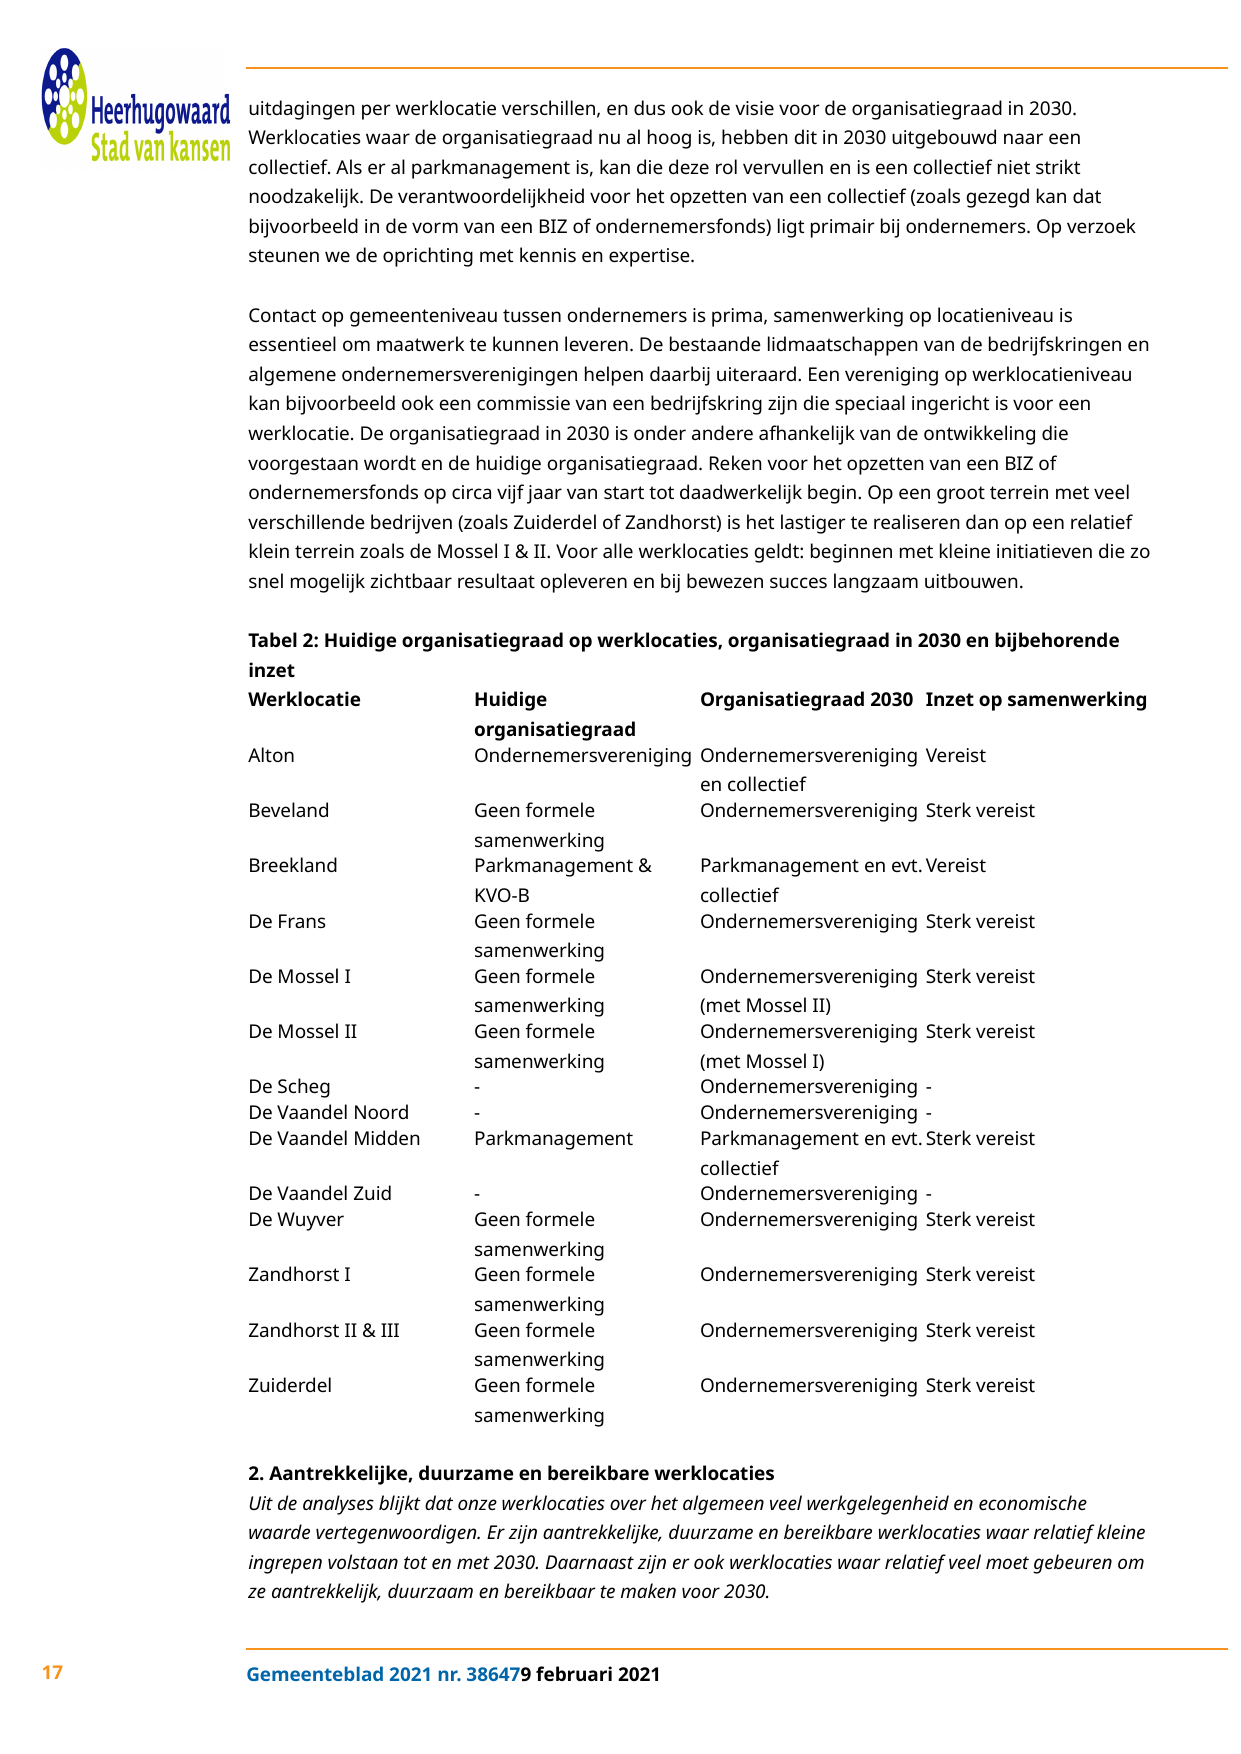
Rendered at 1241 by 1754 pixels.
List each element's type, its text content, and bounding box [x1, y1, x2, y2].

table_cell Geen formele samenwerking [474, 1262, 700, 1317]
table_cell - [926, 1181, 1152, 1206]
table_cell Geen formele samenwerking [474, 908, 700, 963]
table_cell Alton [248, 742, 474, 797]
table_cell Geen formele samenwerking [474, 1206, 700, 1262]
table_cell Ondernemersvereniging [474, 742, 700, 797]
table_cell Sterk vereist [926, 1317, 1152, 1372]
table_cell Ondernemersvereniging [700, 1317, 926, 1372]
table_cell De Mossel I [248, 963, 474, 1018]
table_header Huidige organisatiegraad [474, 687, 700, 742]
table_cell Ondernemersvereniging [700, 797, 926, 852]
table_cell Beveland [248, 797, 474, 852]
table_cell De Frans [248, 908, 474, 963]
table_cell Sterk vereist [926, 1206, 1152, 1262]
table_cell - [474, 1181, 700, 1206]
table_cell Ondernemersvereniging [700, 1100, 926, 1125]
table_cell Sterk vereist [926, 908, 1152, 963]
table_cell Geen formele samenwerking [474, 963, 700, 1018]
table_cell Ondernemersvereniging [700, 1262, 926, 1317]
text uitdagingen per werklocatie verschillen, en dus ook de visie voor de organisatiegraad in 2030. Werklocaties waar de organisatiegraad nu al hoog is, hebben dit in 2030 uitgebouwd naar een collectief. Als er al parkmanagement is, kan die deze rol vervullen en is een collectief niet strikt noodzakelijk. De verantwoordelijkheid voor het opzetten van een collectief (zoals gezegd kan dat bijvoorbeeld in de vorm van een BIZ of ondernemersfonds) ligt primair bij ondernemers. Op verzoek steunen we de oprichting met kennis en expertise. [248, 95, 1152, 268]
table_cell Sterk vereist [926, 963, 1152, 1018]
table_cell - [926, 1100, 1152, 1125]
table_cell De Scheg [248, 1074, 474, 1099]
table_cell Sterk vereist [926, 1125, 1152, 1181]
table_cell Ondernemersvereniging (met Mossel II) [700, 963, 926, 1018]
table_cell De Vaandel Noord [248, 1100, 474, 1125]
table_cell De Vaandel Zuid [248, 1181, 474, 1206]
table_cell Parkmanagement en evt. collectief [700, 1125, 926, 1181]
table_cell De Mossel II [248, 1019, 474, 1074]
text 2. Aantrekkelijke, duurzame en bereikbare werklocaties [248, 1460, 1152, 1486]
table_header Werklocatie [248, 687, 474, 742]
table_cell Sterk vereist [926, 1262, 1152, 1317]
table_cell Parkmanagement & KVO-B [474, 853, 700, 908]
text Tabel 2: Huidige organisatiegraad op werklocaties, organisatiegraad in 2030 en bijbehorende inzet [248, 627, 1152, 683]
text Contact op gemeenteniveau tussen ondernemers is prima, samenwerking op locatieniveau is essentieel om maatwerk te kunnen leveren. De bestaande lidmaatschappen van de bedrijfskringen en algemene ondernemersverenigingen helpen daarbij uiteraard. Een vereniging op werklocatieniveau kan bijvoorbeeld ook een commissie van een bedrijfskring zijn die speciaal ingericht is voor een werklocatie. De organisatiegraad in 2030 is onder andere afhankelijk van de ontwikkeling die voorgestaan wordt en de huidige organisatiegraad. Reken voor het opzetten van een BIZ of ondernemersfonds op circa vijf jaar van start tot daadwerkelijk begin. Op een groot terrein met veel verschillende bedrijven (zoals Zuiderdel of Zandhorst) is het lastiger te realiseren dan op een relatief klein terrein zoals de Mossel I & II. Voor alle werklocaties geldt: beginnen met kleine initiatieven die zo snel mogelijk zichtbaar resultaat opleveren en bij bewezen succes langzaam uitbouwen. [248, 302, 1152, 594]
table_cell Sterk vereist [926, 797, 1152, 852]
table_cell Parkmanagement [474, 1125, 700, 1181]
table_cell - [474, 1100, 700, 1125]
table_header Organisatiegraad 2030 [700, 687, 926, 742]
table_header Inzet op samenwerking [926, 687, 1152, 742]
table_cell Vereist [926, 853, 1152, 908]
table_cell Vereist [926, 742, 1152, 797]
text Uit de analyses blijkt dat onze werklocaties over het algemeen veel werkgelegenheid en economische waarde vertegenwoordigen. Er zijn aantrekkelijke, duurzame en bereikbare werklocaties waar relatief kleine ingrepen volstaan tot en met 2030. Daarnaast zijn er ook werklocaties waar relatief veel moet gebeuren om ze aantrekkelijk, duurzaam en bereikbaar te maken voor 2030. [248, 1490, 1152, 1604]
table_cell Ondernemersvereniging [700, 1181, 926, 1206]
table_cell Sterk vereist [926, 1019, 1152, 1074]
table_cell - [474, 1074, 700, 1099]
table_cell Ondernemersvereniging [700, 1206, 926, 1262]
table_cell Ondernemersvereniging [700, 908, 926, 963]
table_cell Sterk vereist [926, 1372, 1152, 1427]
table_cell Ondernemersvereniging en collectief [700, 742, 926, 797]
table_cell Zandhorst I [248, 1262, 474, 1317]
table_cell De Wuyver [248, 1206, 474, 1262]
table_cell Geen formele samenwerking [474, 797, 700, 852]
table_cell Geen formele samenwerking [474, 1317, 700, 1372]
table_cell Ondernemersvereniging [700, 1074, 926, 1099]
table_cell Ondernemersvereniging [700, 1372, 926, 1427]
table_cell Ondernemersvereniging (met Mossel I) [700, 1019, 926, 1074]
table_cell Zuiderdel [248, 1372, 474, 1427]
table_cell Parkmanagement en evt. collectief [700, 853, 926, 908]
table_cell Geen formele samenwerking [474, 1372, 700, 1427]
table_cell - [926, 1074, 1152, 1099]
table_cell Geen formele samenwerking [474, 1019, 700, 1074]
picture [41, 47, 231, 172]
table_cell Breekland [248, 853, 474, 908]
table_cell De Vaandel Midden [248, 1125, 474, 1181]
table_cell Zandhorst II & III [248, 1317, 474, 1372]
